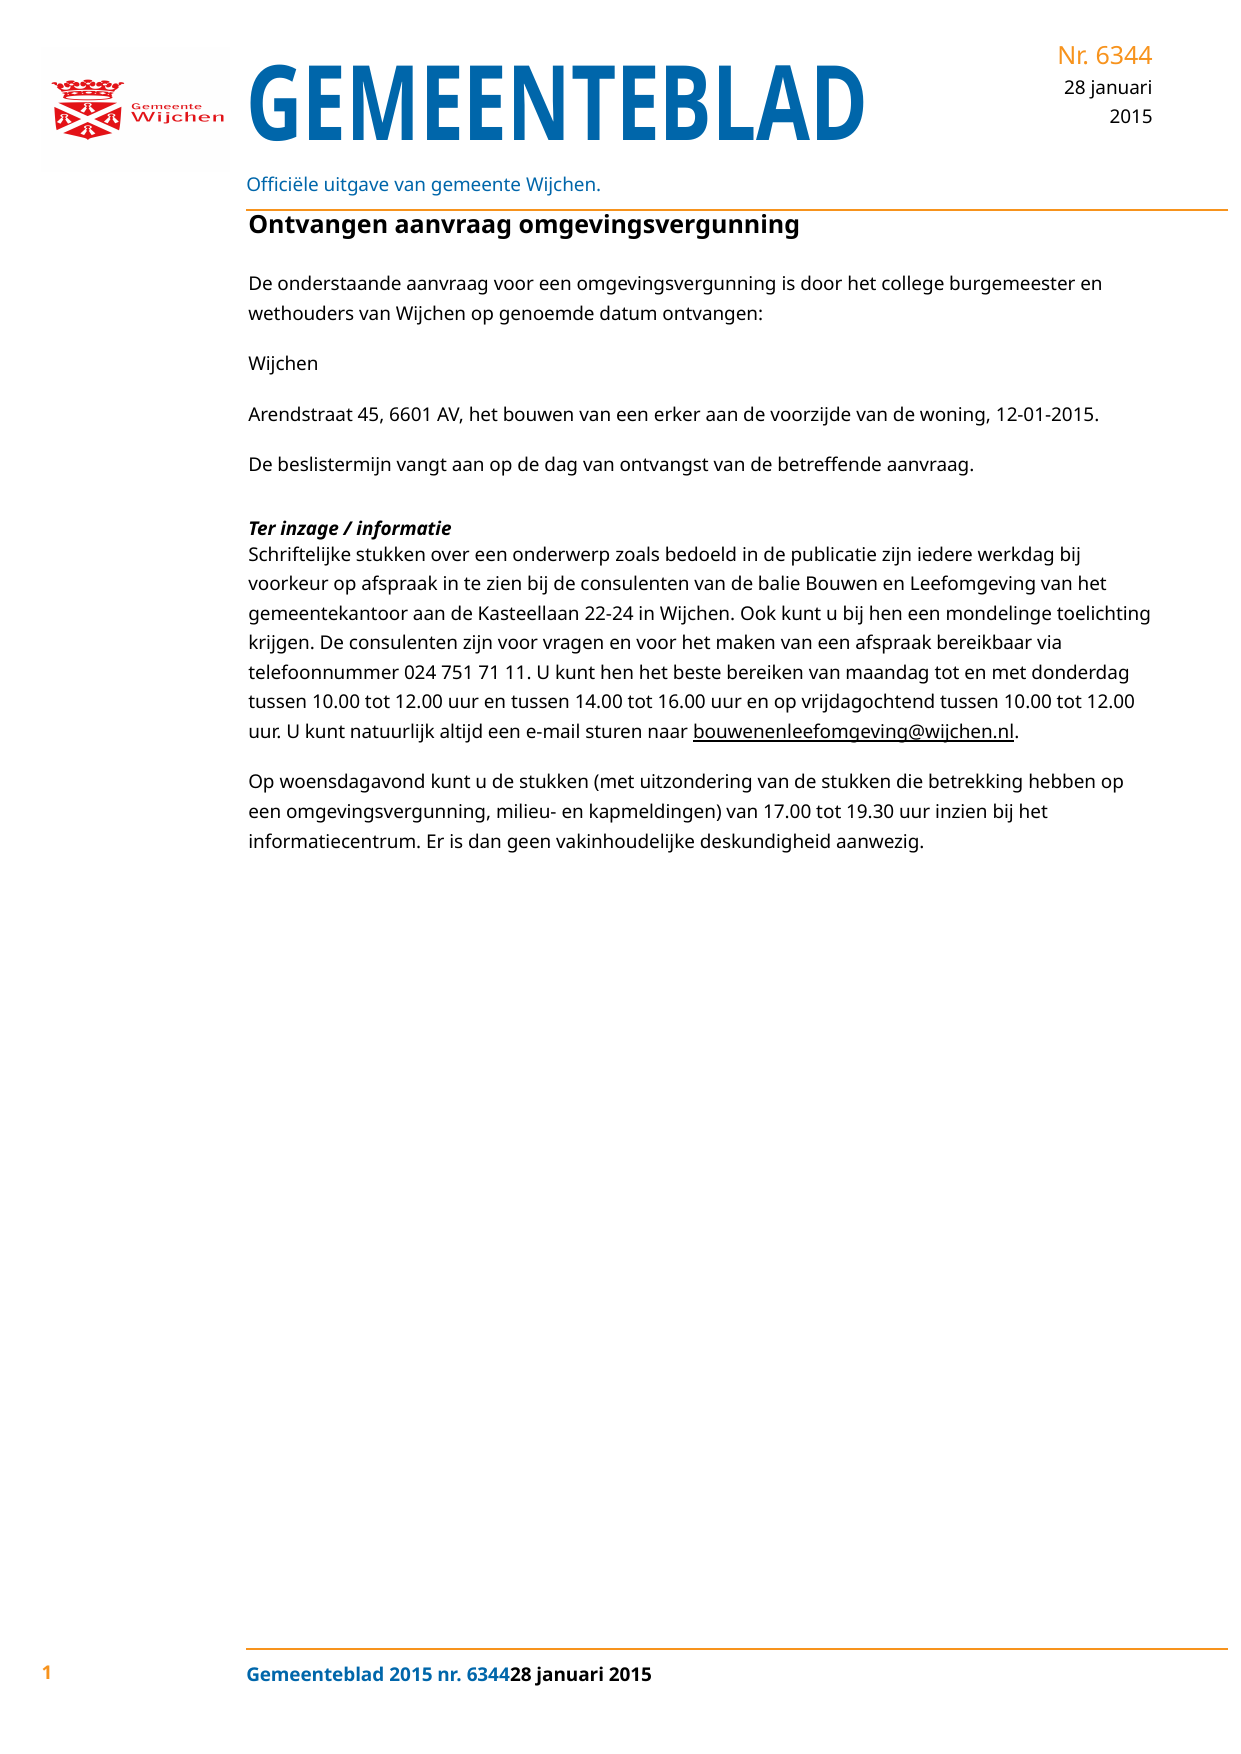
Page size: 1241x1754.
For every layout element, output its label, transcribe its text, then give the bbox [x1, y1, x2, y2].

text De beslistermijn vangt aan op de dag van ontvangst van de betreffende aanvraag. [248, 451, 1152, 477]
text Ter inzage / informatie [248, 515, 1152, 541]
text Op woensdagavond kunt u de stukken (met uitzondering van de stukken die betrekking hebben op een omgevingsvergunning, milieu- en kapmeldingen) van 17.00 tot 19.30 uur inzien bij het informatiecentrum. Er is dan geen vakinhoudelijke deskundigheid aanwezig. [248, 769, 1152, 854]
text Ontvangen aanvraag omgevingsvergunning [248, 211, 1152, 241]
text De onderstaande aanvraag voor een omgevingsvergunning is door het college burgemeester en wethouders van Wijchen op genoemde datum ontvangen: [248, 270, 1152, 326]
picture [41, 47, 231, 172]
text Schriftelijke stukken over een onderwerp zoals bedoeld in de publicatie zijn iedere werkdag bij voorkeur op afspraak in te zien bij de consulenten van de balie Bouwen en Leefomgeving van het gemeentekantoor aan de Kasteellaan 22-24 in Wijchen. Ook kunt u bij hen een mondelinge toelichting krijgen. De consulenten zijn voor vragen en voor het maken van een afspraak bereikbaar via telefoonnummer 024 751 71 11. U kunt hen het beste bereiken van maandag tot en met donderdag tussen 10.00 tot 12.00 uur en tussen 14.00 tot 16.00 uur en op vrijdagochtend tussen 10.00 tot 12.00 uur. U kunt natuurlijk altijd een e-mail sturen naar bouwenenleefomgeving@wijchen.nl. [248, 541, 1152, 744]
text Arendstraat 45, 6601 AV, het bouwen van een erker aan de voorzijde van de woning, 12-01-2015. [248, 401, 1152, 426]
text Wijchen [248, 350, 1152, 376]
